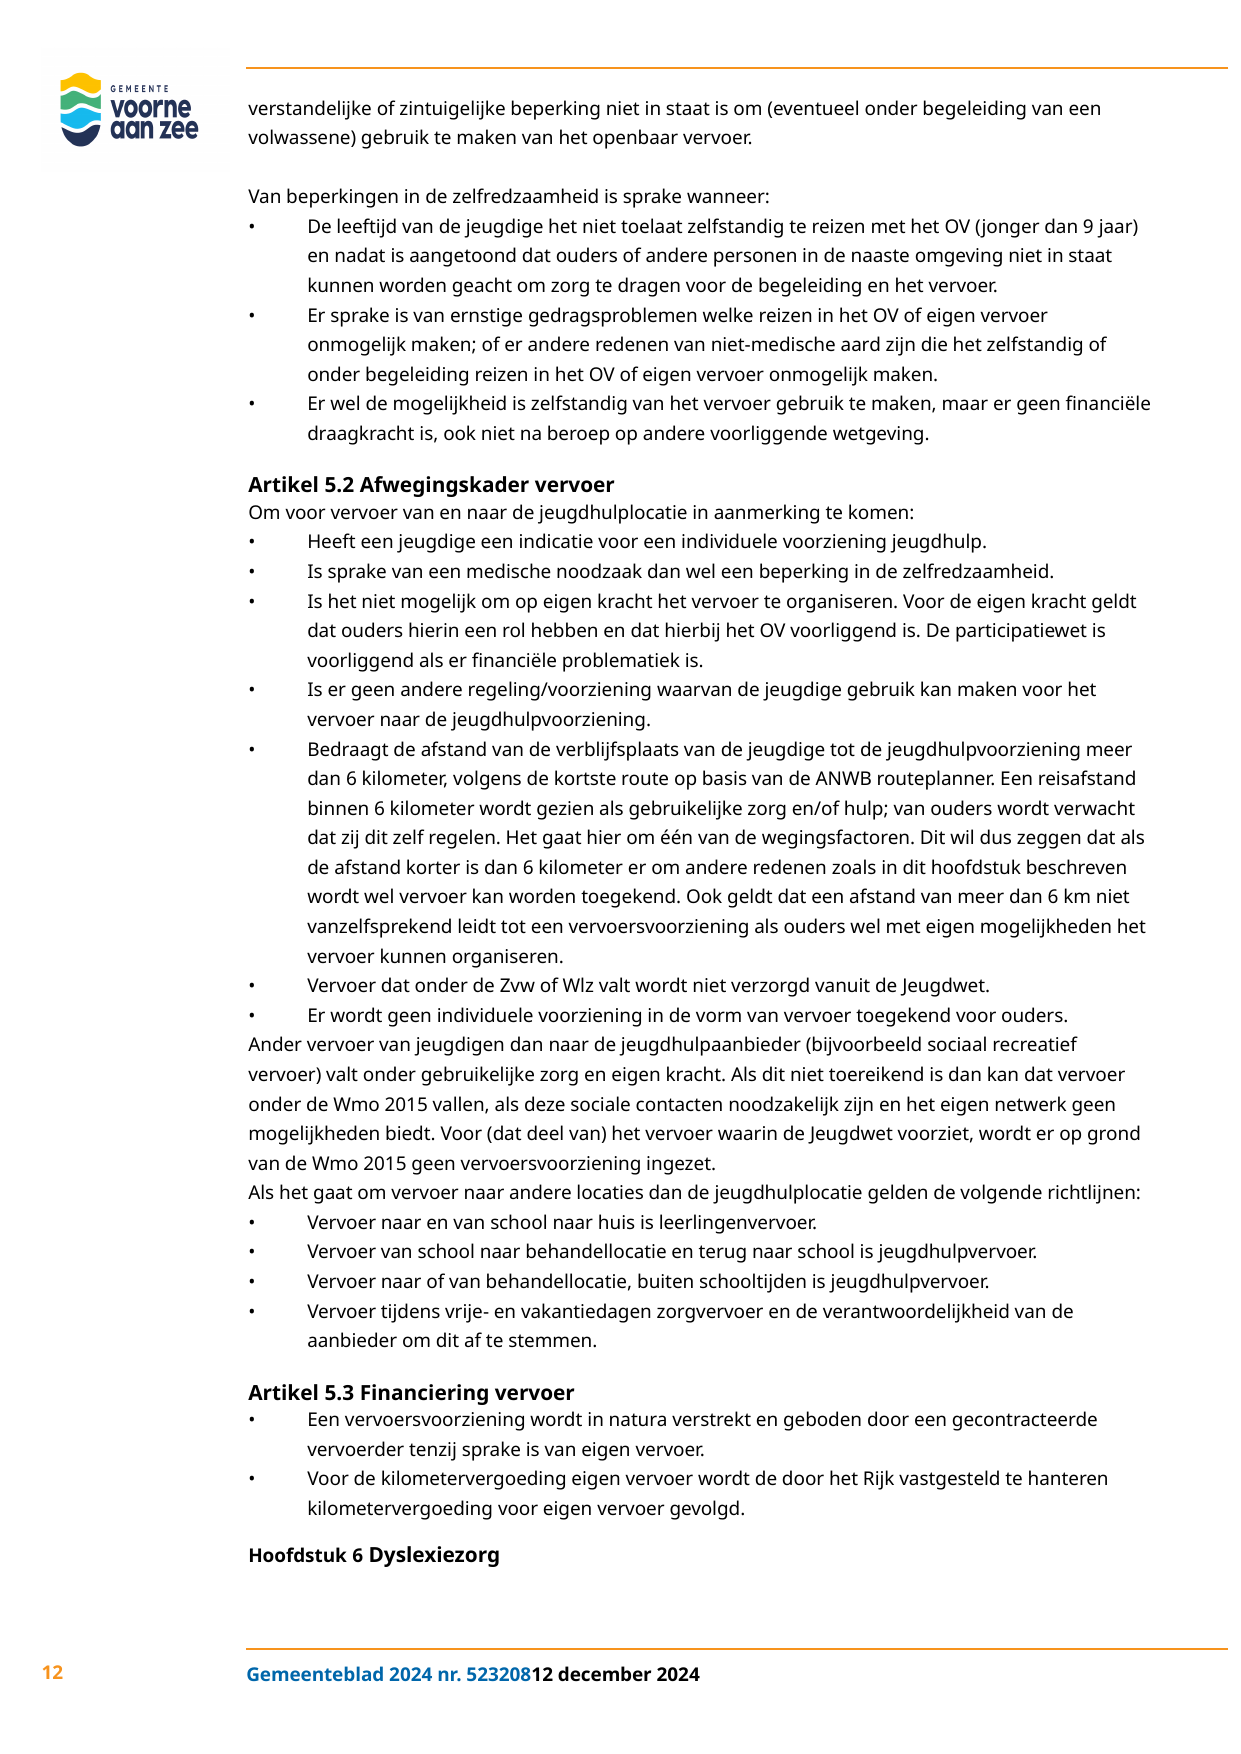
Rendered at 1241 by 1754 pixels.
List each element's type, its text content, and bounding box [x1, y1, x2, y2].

text Artikel 5.3 Financiering vervoer [248, 1378, 1152, 1406]
picture [41, 47, 231, 172]
list Een vervoersvoorziening wordt in natura verstrekt en geboden door een gecontracteerde vervoerder tenzij sprake is van eigen vervoer. [248, 1406, 1152, 1462]
list Is het niet mogelijk om op eigen kracht het vervoer te organiseren. Voor de eigen kracht geldt dat ouders hierin een rol hebben en dat hierbij het OV voorliggend is. De participatiewet is voorliggend als er financiële problematiek is. [248, 588, 1152, 673]
text Om voor vervoer van en naar de jeugdhulplocatie in aanmerking te komen: [248, 499, 1152, 525]
list Bedraagt de afstand van de verblijfsplaats van de jeugdige tot de jeugdhulpvoorziening meer dan 6 kilometer, volgens de kortste route op basis van de ANWB routeplanner. Een reisafstand binnen 6 kilometer wordt gezien als gebruikelijke zorg en/of hulp; van ouders wordt verwacht dat zij dit zelf regelen. Het gaat hier om één van de wegingsfactoren. Dit wil dus zeggen dat als de afstand korter is dan 6 kilometer er om andere redenen zoals in dit hoofdstuk beschreven wordt wel vervoer kan worden toegekend. Ook geldt dat een afstand van meer dan 6 km niet vanzelfsprekend leidt tot een vervoersvoorziening als ouders wel met eigen mogelijkheden het vervoer kunnen organiseren. [248, 736, 1152, 968]
list Er wordt geen individuele voorziening in de vorm van vervoer toegekend voor ouders. [248, 1002, 1152, 1028]
text Van beperkingen in de zelfredzaamheid is sprake wanneer: [248, 183, 1152, 209]
list Voor de kilometervergoeding eigen vervoer wordt de door het Rijk vastgesteld te hanteren kilometervergoeding voor eigen vervoer gevolgd. [248, 1465, 1152, 1521]
list Er sprake is van ernstige gedragsproblemen welke reizen in het OV of eigen vervoer onmogelijk maken; of er andere redenen van niet-medische aard zijn die het zelfstandig of onder begeleiding reizen in het OV of eigen vervoer onmogelijk maken. [248, 302, 1152, 387]
text Ander vervoer van jeugdigen dan naar de jeugdhulpaanbieder (bijvoorbeeld sociaal recreatief vervoer) valt onder gebruikelijke zorg en eigen kracht. Als dit niet toereikend is dan kan dat vervoer onder de Wmo 2015 vallen, als deze sociale contacten noodzakelijk zijn en het eigen netwerk geen mogelijkheden biedt. Voor (dat deel van) het vervoer waarin de Jeugdwet voorziet, wordt er op grond van de Wmo 2015 geen vervoersvoorziening ingezet. [248, 1032, 1152, 1176]
list Is sprake van een medische noodzaak dan wel een beperking in de zelfredzaamheid. [248, 558, 1152, 584]
list De leeftijd van de jeugdige het niet toelaat zelfstandig te reizen met het OV (jonger dan 9 jaar) en nadat is aangetoond dat ouders of andere personen in de naaste omgeving niet in staat kunnen worden geacht om zorg te dragen voor de begeleiding en het vervoer. [248, 213, 1152, 298]
list Is er geen andere regeling/voorziening waarvan de jeugdige gebruik kan maken voor het vervoer naar de jeugdhulpvoorziening. [248, 677, 1152, 732]
text Artikel 5.2 Afwegingskader vervoer [248, 471, 1152, 499]
text verstandelijke of zintuigelijke beperking niet in staat is om (eventueel onder begeleiding van een volwassene) gebruik te maken van het openbaar vervoer. [248, 95, 1152, 150]
list Vervoer tijdens vrije- en vakantiedagen zorgvervoer en de verantwoordelijkheid van de aanbieder om dit af te stemmen. [248, 1298, 1152, 1353]
list Vervoer naar of van behandellocatie, buiten schooltijden is jeugdhulpvervoer. [248, 1268, 1152, 1294]
list Er wel de mogelijkheid is zelfstandig van het vervoer gebruik te maken, maar er geen financiële draagkracht is, ook niet na beroep op andere voorliggende wetgeving. [248, 391, 1152, 446]
list Vervoer naar en van school naar huis is leerlingenvervoer. [248, 1209, 1152, 1235]
text Hoofdstuk 6 Dyslexiezorg [248, 1541, 1152, 1569]
list Heeft een jeugdige een indicatie voor een individuele voorziening jeugdhulp. [248, 529, 1152, 554]
list Vervoer van school naar behandellocatie en terug naar school is jeugdhulpvervoer. [248, 1239, 1152, 1264]
text Als het gaat om vervoer naar andere locaties dan de jeugdhulplocatie gelden de volgende richtlijnen: [248, 1179, 1152, 1205]
list Vervoer dat onder de Zvw of Wlz valt wordt niet verzorgd vanuit de Jeugdwet. [248, 972, 1152, 998]
